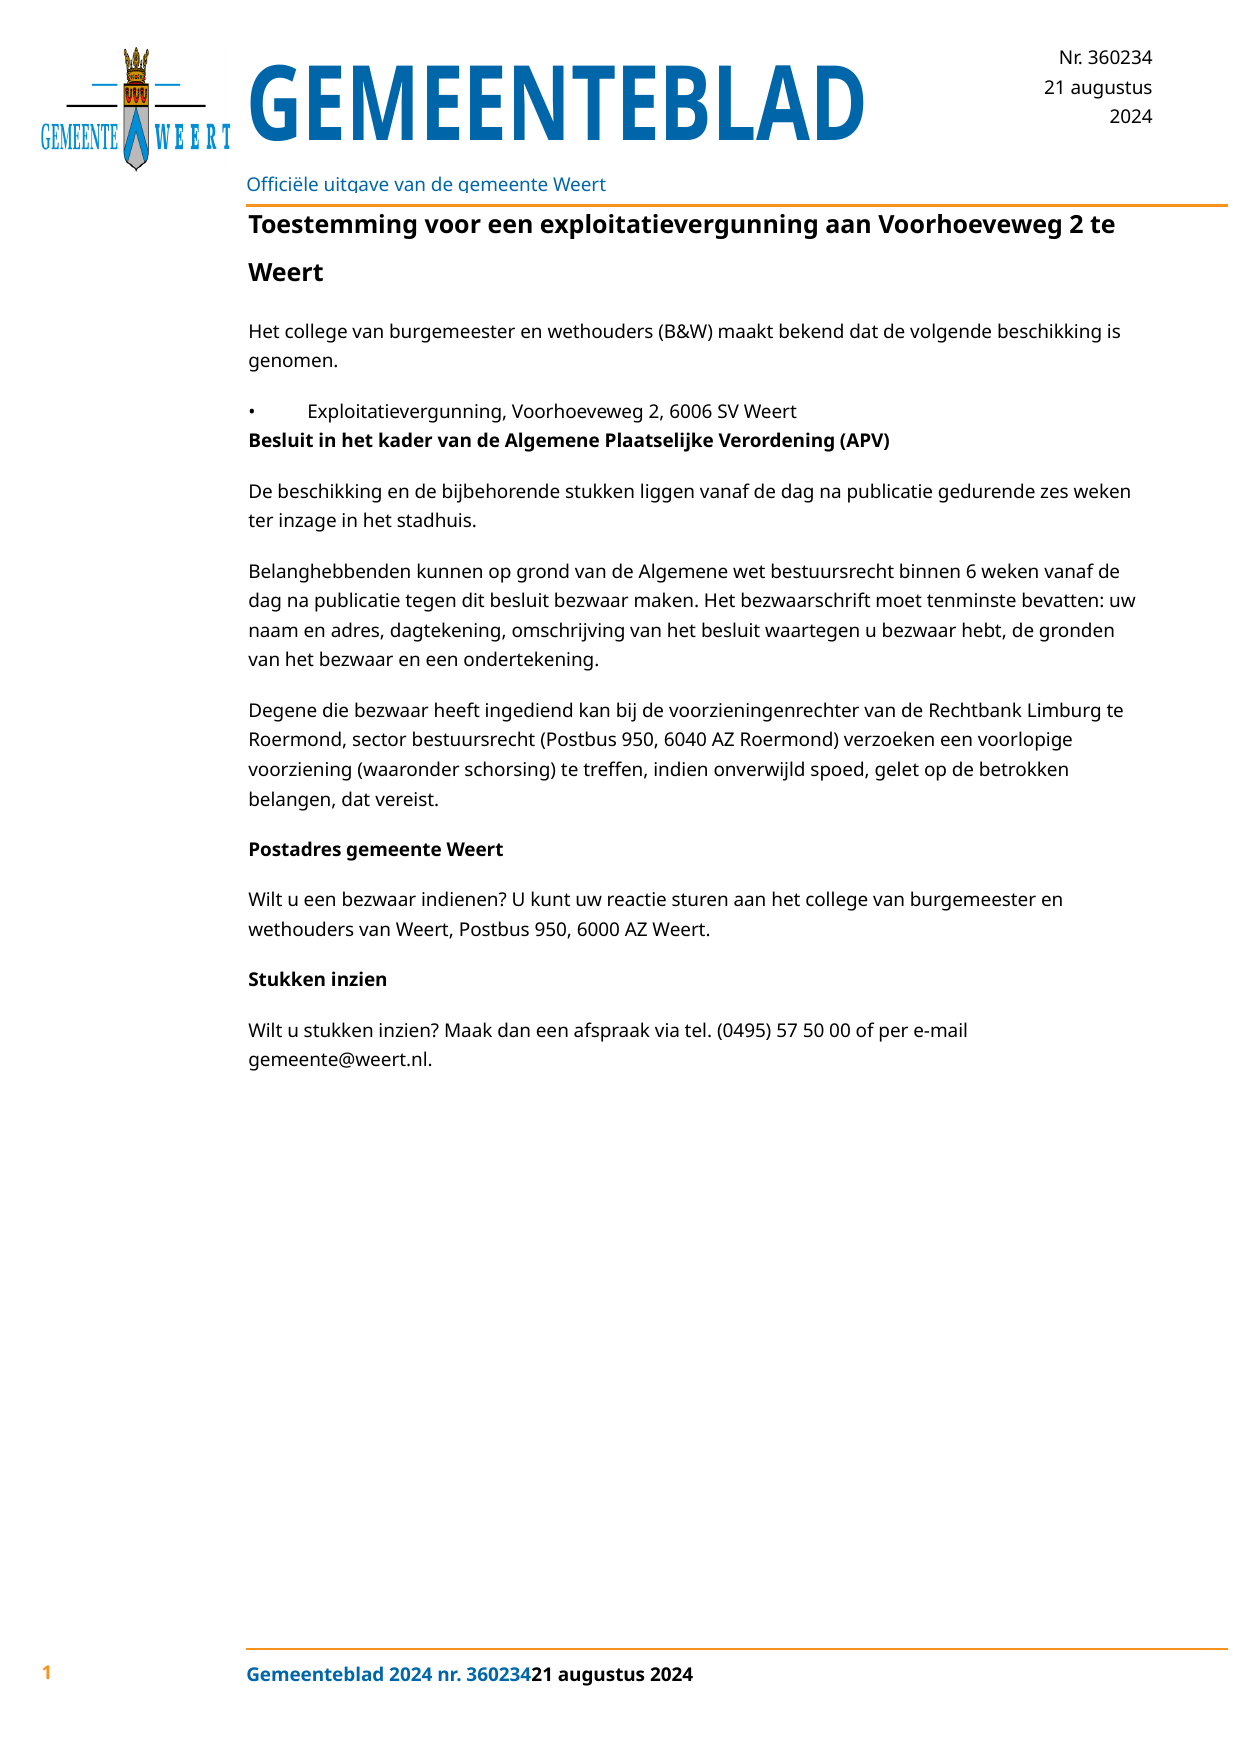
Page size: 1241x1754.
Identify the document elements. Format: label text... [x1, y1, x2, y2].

text Toestemming voor een exploitatievergunning aan Voorhoeveweg 2 te Weert [248, 207, 1152, 288]
text Belanghebbenden kunnen op grond van de Algemene wet bestuursrecht binnen 6 weken vanaf de dag na publicatie tegen dit besluit bezwaar maken. Het bezwaarschrift moet tenminste bevatten: uw naam en adres, dagtekening, omschrijving van het besluit waartegen u bezwaar hebt, de gronden van het bezwaar en een ondertekening. [248, 558, 1152, 672]
text Postadres gemeente Weert [248, 836, 1152, 862]
text Degene die bezwaar heeft ingediend kan bij de voorzieningenrechter van de Rechtbank Limburg te Roermond, sector bestuursrecht (Postbus 950, 6040 AZ Roermond) verzoeken een voorlopige voorziening (waaronder schorsing) te treffen, indien onverwijld spoed, gelet op de betrokken belangen, dat vereist. [248, 697, 1152, 812]
text Wilt u een bezwaar indienen? U kunt uw reactie sturen aan het college van burgemeester en wethouders van Weert, Postbus 950, 6000 AZ Weert. [248, 887, 1152, 942]
list Exploitatievergunning, Voorhoeveweg 2, 6006 SV Weert [248, 398, 1152, 424]
text Stukken inzien [248, 967, 1152, 992]
text Wilt u stukken inzien? Maak dan een afspraak via tel. (0495) 57 50 00 of per e-mail gemeente@weert.nl. [248, 1017, 1152, 1072]
text Besluit in het kader van de Algemene Plaatselijke Verordening (APV) [248, 427, 1152, 453]
text Het college van burgemeester en wethouders (B&W) maakt bekend dat de volgende beschikking is genomen. [248, 318, 1152, 373]
picture [41, 47, 231, 172]
text De beschikking en de bijbehorende stukken liggen vanaf de dag na publicatie gedurende zes weken ter inzage in het stadhuis. [248, 478, 1152, 533]
